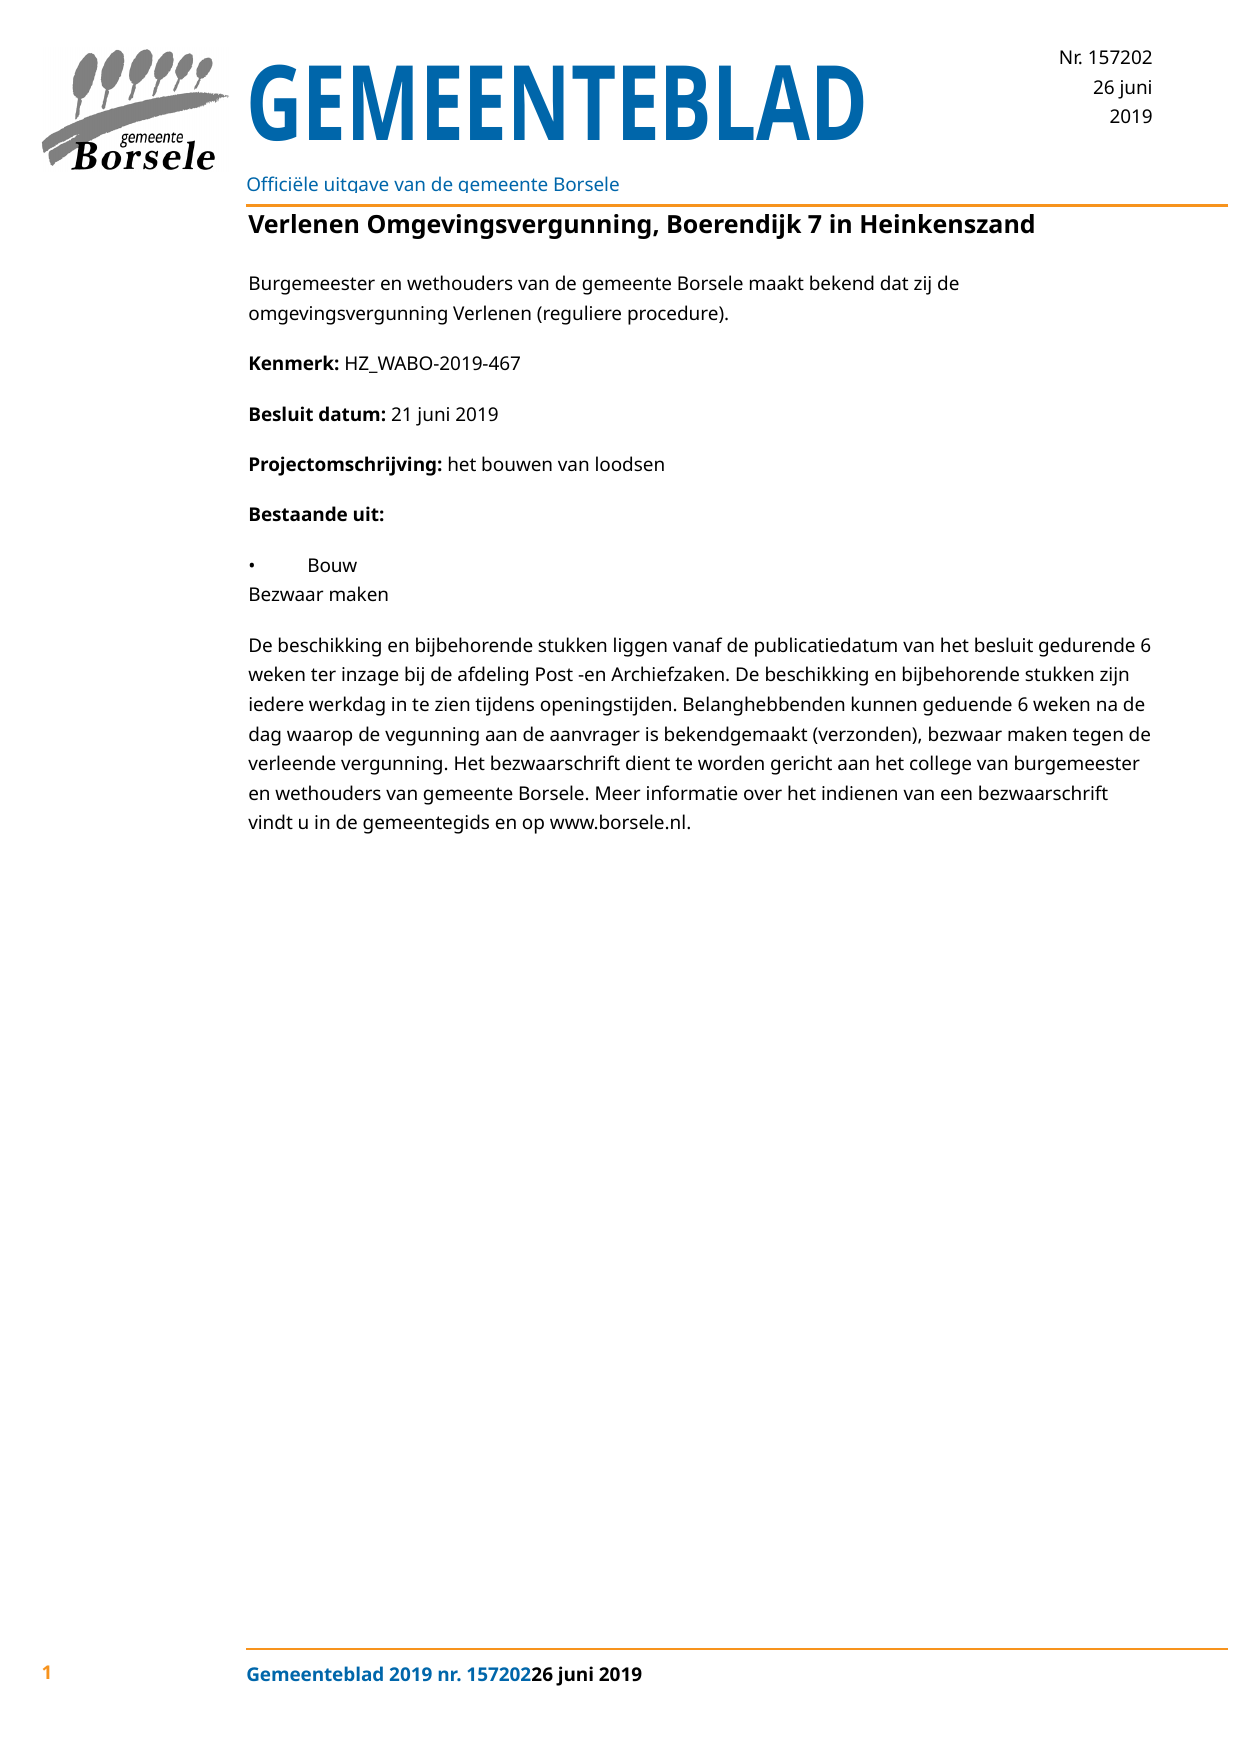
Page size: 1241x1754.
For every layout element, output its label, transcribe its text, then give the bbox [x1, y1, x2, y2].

picture [41, 47, 231, 172]
text Bestaande uit: [248, 502, 1152, 527]
text Verlenen Omgevingsvergunning, Boerendijk 7 in Heinkenszand [248, 207, 1152, 241]
list Bouw [248, 552, 1152, 578]
text Burgemeester en wethouders van de gemeente Borsele maakt bekend dat zij de omgevingsvergunning Verlenen (reguliere procedure). [248, 270, 1152, 326]
text Kenmerk: HZ_WABO-2019-467 [248, 350, 1152, 376]
text Besluit datum: 21 juni 2019 [248, 401, 1152, 426]
text Projectomschrijving: het bouwen van loodsen [248, 451, 1152, 477]
text Bezwaar maken [248, 582, 1152, 607]
text De beschikking en bijbehorende stukken liggen vanaf de publicatiedatum van het besluit gedurende 6 weken ter inzage bij de afdeling Post -en Archiefzaken. De beschikking en bijbehorende stukken zijn iedere werkdag in te zien tijdens openingstijden. Belanghebbenden kunnen geduende 6 weken na de dag waarop de vegunning aan de aanvrager is bekendgemaakt (verzonden), bezwaar maken tegen de verleende vergunning. Het bezwaarschrift dient te worden gericht aan het college van burgemeester en wethouders van gemeente Borsele. Meer informatie over het indienen van een bezwaarschrift vindt u in de gemeentegids en op www.borsele.nl. [248, 632, 1152, 835]
